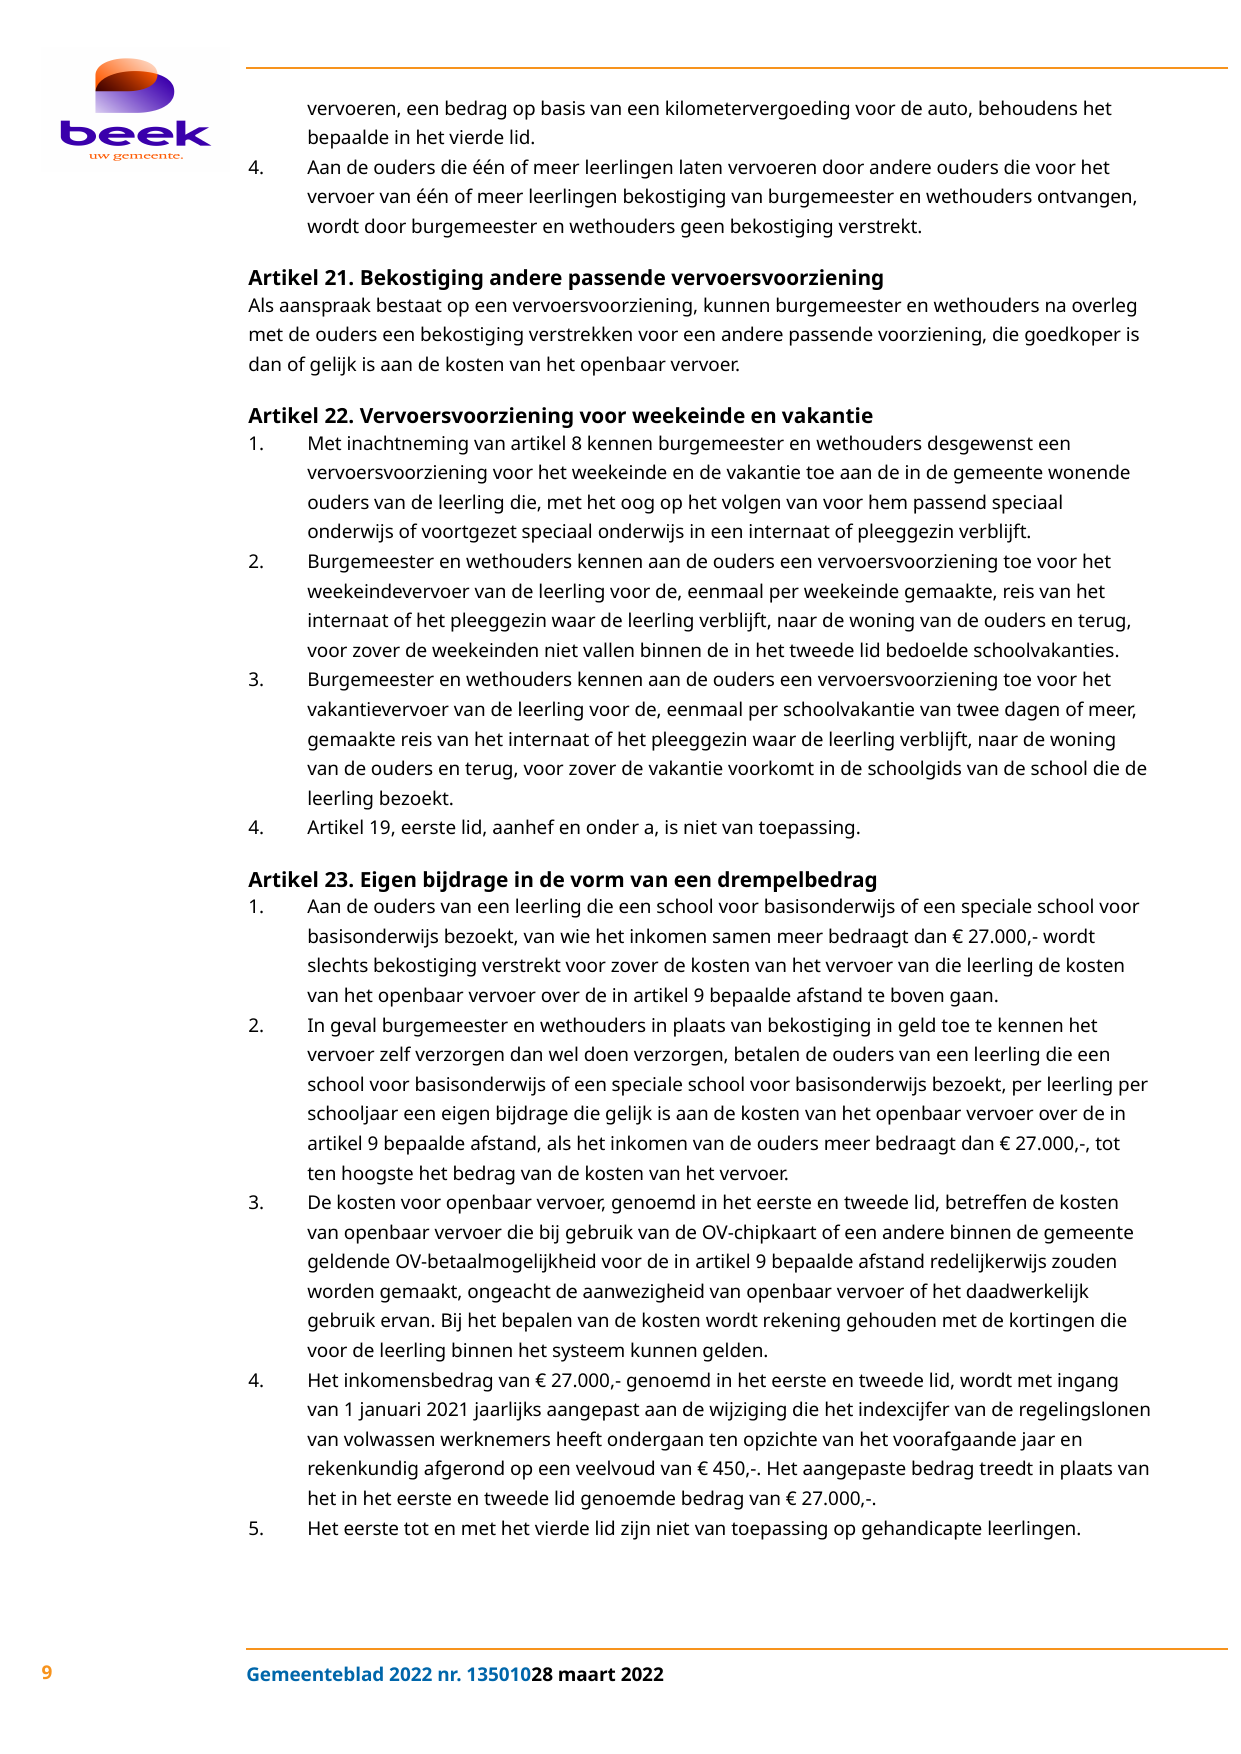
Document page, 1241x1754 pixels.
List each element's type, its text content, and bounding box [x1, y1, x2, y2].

list De kosten voor openbaar vervoer, genoemd in het eerste en tweede lid, betreffen de kosten van openbaar vervoer die bij gebruik van de OV-chipkaart of een andere binnen de gemeente geldende OV-betaalmogelijkheid voor de in artikel 9 bepaalde afstand redelijkerwijs zouden worden gemaakt, ongeacht de aanwezigheid van openbaar vervoer of het daadwerkelijk gebruik ervan. Bij het bepalen van de kosten wordt rekening gehouden met de kortingen die voor de leerling binnen het systeem kunnen gelden. [248, 1189, 1152, 1363]
text Artikel 21. Bekostiging andere passende vervoersvoorziening [248, 263, 1152, 292]
picture [41, 47, 231, 172]
list vervoeren, een bedrag op basis van een kilometervergoeding voor de auto, behoudens het bepaalde in het vierde lid. [248, 95, 1152, 150]
list Met inachtneming van artikel 8 kennen burgemeester en wethouders desgewenst een vervoersvoorziening voor het weekeinde en de vakantie toe aan de in de gemeente wonende ouders van de leerling die, met het oog op het volgen van voor hem passend speciaal onderwijs of voortgezet speciaal onderwijs in een internaat of pleeggezin verblijft. [248, 430, 1152, 544]
text Artikel 23. Eigen bijdrage in de vorm van een drempelbedrag [248, 865, 1152, 893]
list Burgemeester en wethouders kennen aan de ouders een vervoersvoorziening toe voor het weekeindevervoer van de leerling voor de, eenmaal per weekeinde gemaakte, reis van het internaat of het pleeggezin waar de leerling verblijft, naar de woning van de ouders en terug, voor zover de weekeinden niet vallen binnen de in het tweede lid bedoelde schoolvakanties. [248, 548, 1152, 663]
list Het inkomensbedrag van € 27.000,- genoemd in het eerste en tweede lid, wordt met ingang van 1 januari 2021 jaarlijks aangepast aan de wijziging die het indexcijfer van de regelingslonen van volwassen werknemers heeft ondergaan ten opzichte van het voorafgaande jaar en rekenkundig afgerond op een veelvoud van € 450,-. Het aangepaste bedrag treedt in plaats van het in het eerste en tweede lid genoemde bedrag van € 27.000,-. [248, 1367, 1152, 1511]
list Aan de ouders die één of meer leerlingen laten vervoeren door andere ouders die voor het vervoer van één of meer leerlingen bekostiging van burgemeester en wethouders ontvangen, wordt door burgemeester en wethouders geen bekostiging verstrekt. [248, 154, 1152, 239]
list In geval burgemeester en wethouders in plaats van bekostiging in geld toe te kennen het vervoer zelf verzorgen dan wel doen verzorgen, betalen de ouders van een leerling die een school voor basisonderwijs of een speciale school voor basisonderwijs bezoekt, per leerling per schooljaar een eigen bijdrage die gelijk is aan de kosten van het openbaar vervoer over de in artikel 9 bepaalde afstand, als het inkomen van de ouders meer bedraagt dan € 27.000,-, tot ten hoogste het bedrag van de kosten van het vervoer. [248, 1012, 1152, 1185]
list Burgemeester en wethouders kennen aan de ouders een vervoersvoorziening toe voor het vakantievervoer van de leerling voor de, eenmaal per schoolvakantie van twee dagen of meer, gemaakte reis van het internaat of het pleeggezin waar de leerling verblijft, naar de woning van de ouders en terug, voor zover de vakantie voorkomt in de schoolgids van de school die de leerling bezoekt. [248, 667, 1152, 811]
list Artikel 19, eerste lid, aanhef en onder a, is niet van toepassing. [248, 814, 1152, 840]
text Als aanspraak bestaat op een vervoersvoorziening, kunnen burgemeester en wethouders na overleg met de ouders een bekostiging verstrekken voor een andere passende voorziening, die goedkoper is dan of gelijk is aan de kosten van het openbaar vervoer. [248, 292, 1152, 377]
list Het eerste tot en met het vierde lid zijn niet van toepassing op gehandicapte leerlingen. [248, 1515, 1152, 1540]
list Aan de ouders van een leerling die een school voor basisonderwijs of een speciale school voor basisonderwijs bezoekt, van wie het inkomen samen meer bedraagt dan € 27.000,- wordt slechts bekostiging verstrekt voor zover de kosten van het vervoer van die leerling de kosten van het openbaar vervoer over de in artikel 9 bepaalde afstand te boven gaan. [248, 893, 1152, 1008]
text Artikel 22. Vervoersvoorziening voor weekeinde en vakantie [248, 402, 1152, 430]
